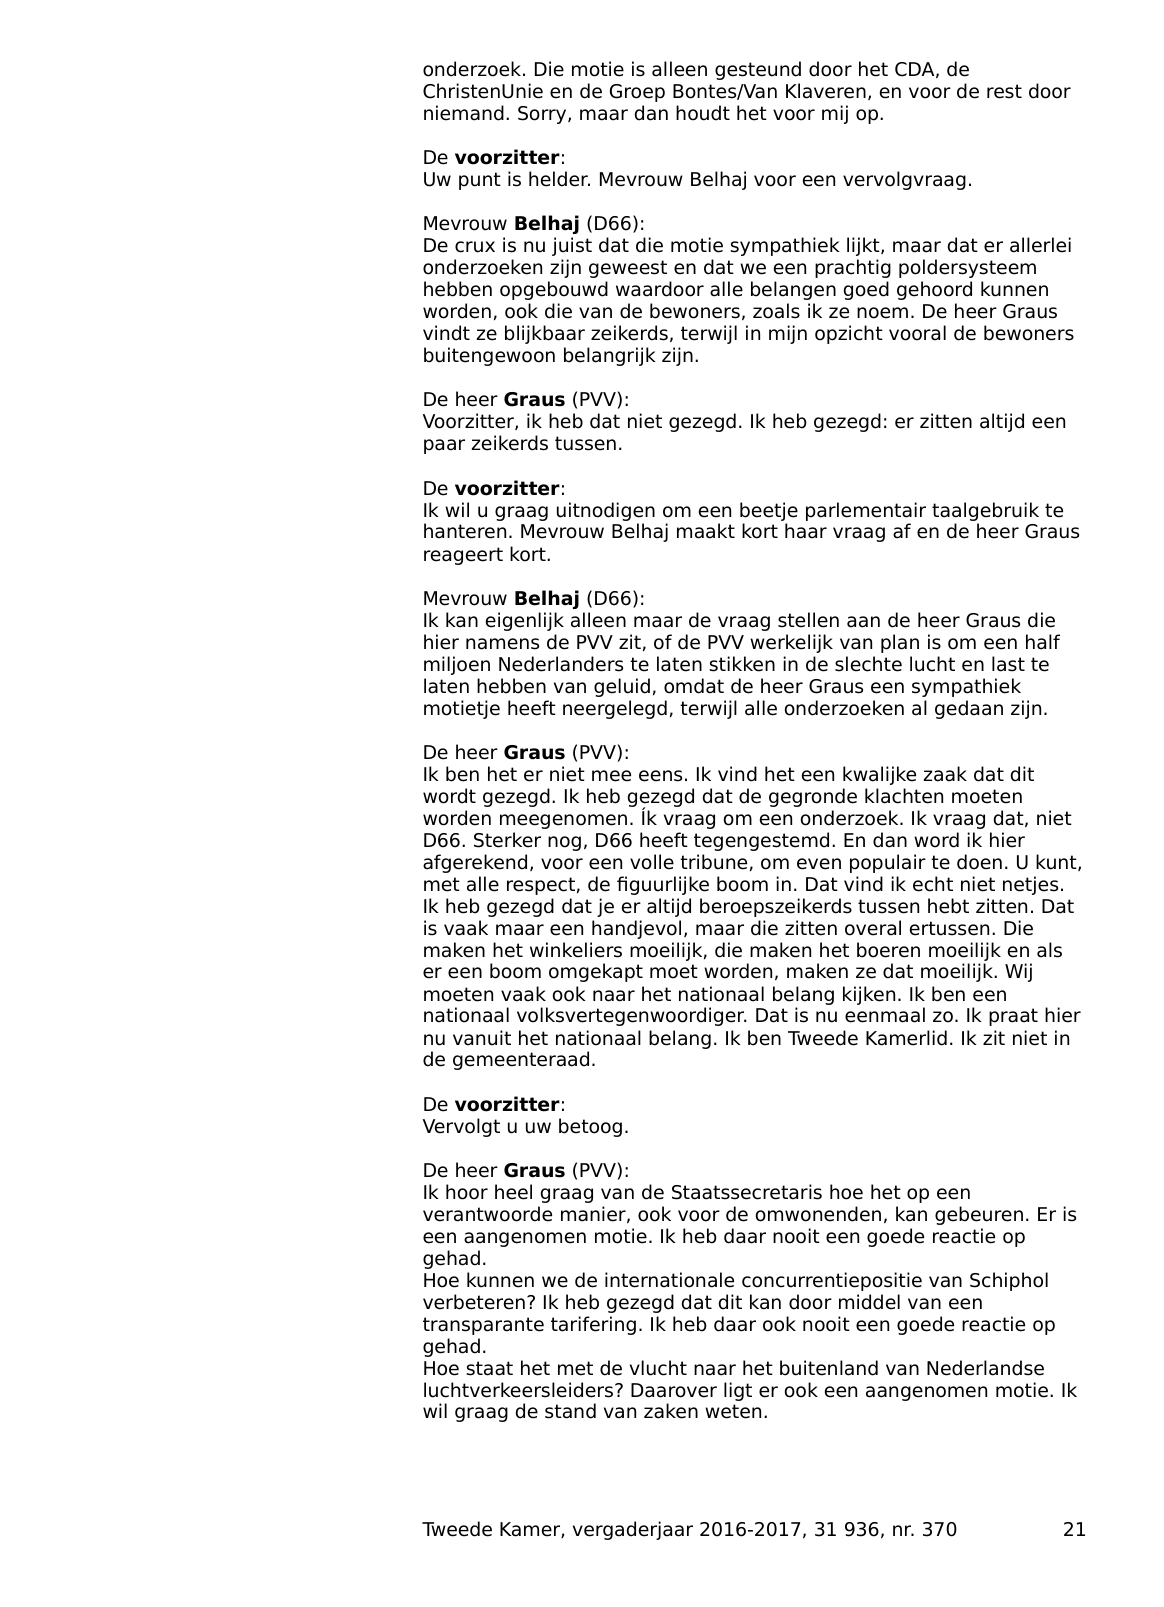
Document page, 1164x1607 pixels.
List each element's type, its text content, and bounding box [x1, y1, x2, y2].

text Hoe staat het met de vlucht naar het buitenland van Nederlandse luchtverkeersleiders? Daarover ligt er ook een aangenomen motie. Ik wil graag de stand van zaken weten. [422, 1357, 1087, 1423]
text De heer Graus (PVV): [422, 1160, 1087, 1182]
text Ik ben het er niet mee eens. Ik vind het een kwalijke zaak dat dit wordt gezegd. Ik heb gezegd dat de gegronde klachten moeten worden meegenomen. Ík vraag om een onderzoek. Ik vraag dat, niet D66. Sterker nog, D66 heeft tegengestemd. En dan word ik hier afgerekend, voor een volle tribune, om even populair te doen. U kunt, met alle respect, de figuurlijke boom in. Dat vind ik echt niet netjes. Ik heb gezegd dat je er altijd beroepszeikerds tussen hebt zitten. Dat is vaak maar een handjevol, maar die zitten overal ertussen. Die maken het winkeliers moeilijk, die maken het boeren moeilijk en als er een boom omgekapt moet worden, maken ze dat moeilijk. Wij moeten vaak ook naar het nationaal belang kijken. Ik ben een nationaal volksvertegenwoordiger. Dat is nu eenmaal zo. Ik praat hier nu vanuit het nationaal belang. Ik ben Tweede Kamerlid. Ik zit niet in de gemeenteraad. [422, 764, 1087, 1071]
text Uw punt is helder. Mevrouw Belhaj voor een vervolgvraag. [422, 169, 1087, 191]
text onderzoek. Die motie is alleen gesteund door het CDA, de ChristenUnie en de Groep Bontes/Van Klaveren, en voor de rest door niemand. Sorry, maar dan houdt het voor mij op. [422, 59, 1087, 125]
text Vervolgt u uw betoog. [422, 1116, 1087, 1137]
text De heer Graus (PVV): [422, 742, 1087, 764]
text De voorzitter: [422, 147, 1087, 169]
text De voorzitter: [422, 1093, 1087, 1116]
text De voorzitter: [422, 477, 1087, 499]
text Ik wil u graag uitnodigen om een beetje parlementair taalgebruik te hanteren. Mevrouw Belhaj maakt kort haar vraag af en de heer Graus reageert kort. [422, 499, 1087, 565]
text Voorzitter, ik heb dat niet gezegd. Ik heb gezegd: er zitten altijd een paar zeikerds tussen. [422, 411, 1087, 455]
text Mevrouw Belhaj (D66): [422, 588, 1087, 609]
text Ik hoor heel graag van de Staatssecretaris hoe het op een verantwoorde manier, ook voor de omwonenden, kan gebeuren. Er is een aangenomen motie. Ik heb daar nooit een goede reactie op gehad. [422, 1182, 1087, 1269]
text De crux is nu juist dat die motie sympathiek lijkt, maar dat er allerlei onderzoeken zijn geweest en dat we een prachtig poldersysteem hebben opgebouwd waardoor alle belangen goed gehoord kunnen worden, ook die van de bewoners, zoals ik ze noem. De heer Graus vindt ze blijkbaar zeikerds, terwijl in mijn opzicht vooral de bewoners buitengewoon belangrijk zijn. [422, 235, 1087, 367]
text Mevrouw Belhaj (D66): [422, 213, 1087, 235]
text Hoe kunnen we de internationale concurrentiepositie van Schiphol verbeteren? Ik heb gezegd dat dit kan door middel van een transparante tarifering. Ik heb daar ook nooit een goede reactie op gehad. [422, 1269, 1087, 1357]
text Ik kan eigenlijk alleen maar de vraag stellen aan de heer Graus die hier namens de PVV zit, of de PVV werkelijk van plan is om een half miljoen Nederlanders te laten stikken in de slechte lucht en last te laten hebben van geluid, omdat de heer Graus een sympathiek motietje heeft neergelegd, terwijl alle onderzoeken al gedaan zijn. [422, 609, 1087, 719]
text De heer Graus (PVV): [422, 389, 1087, 411]
